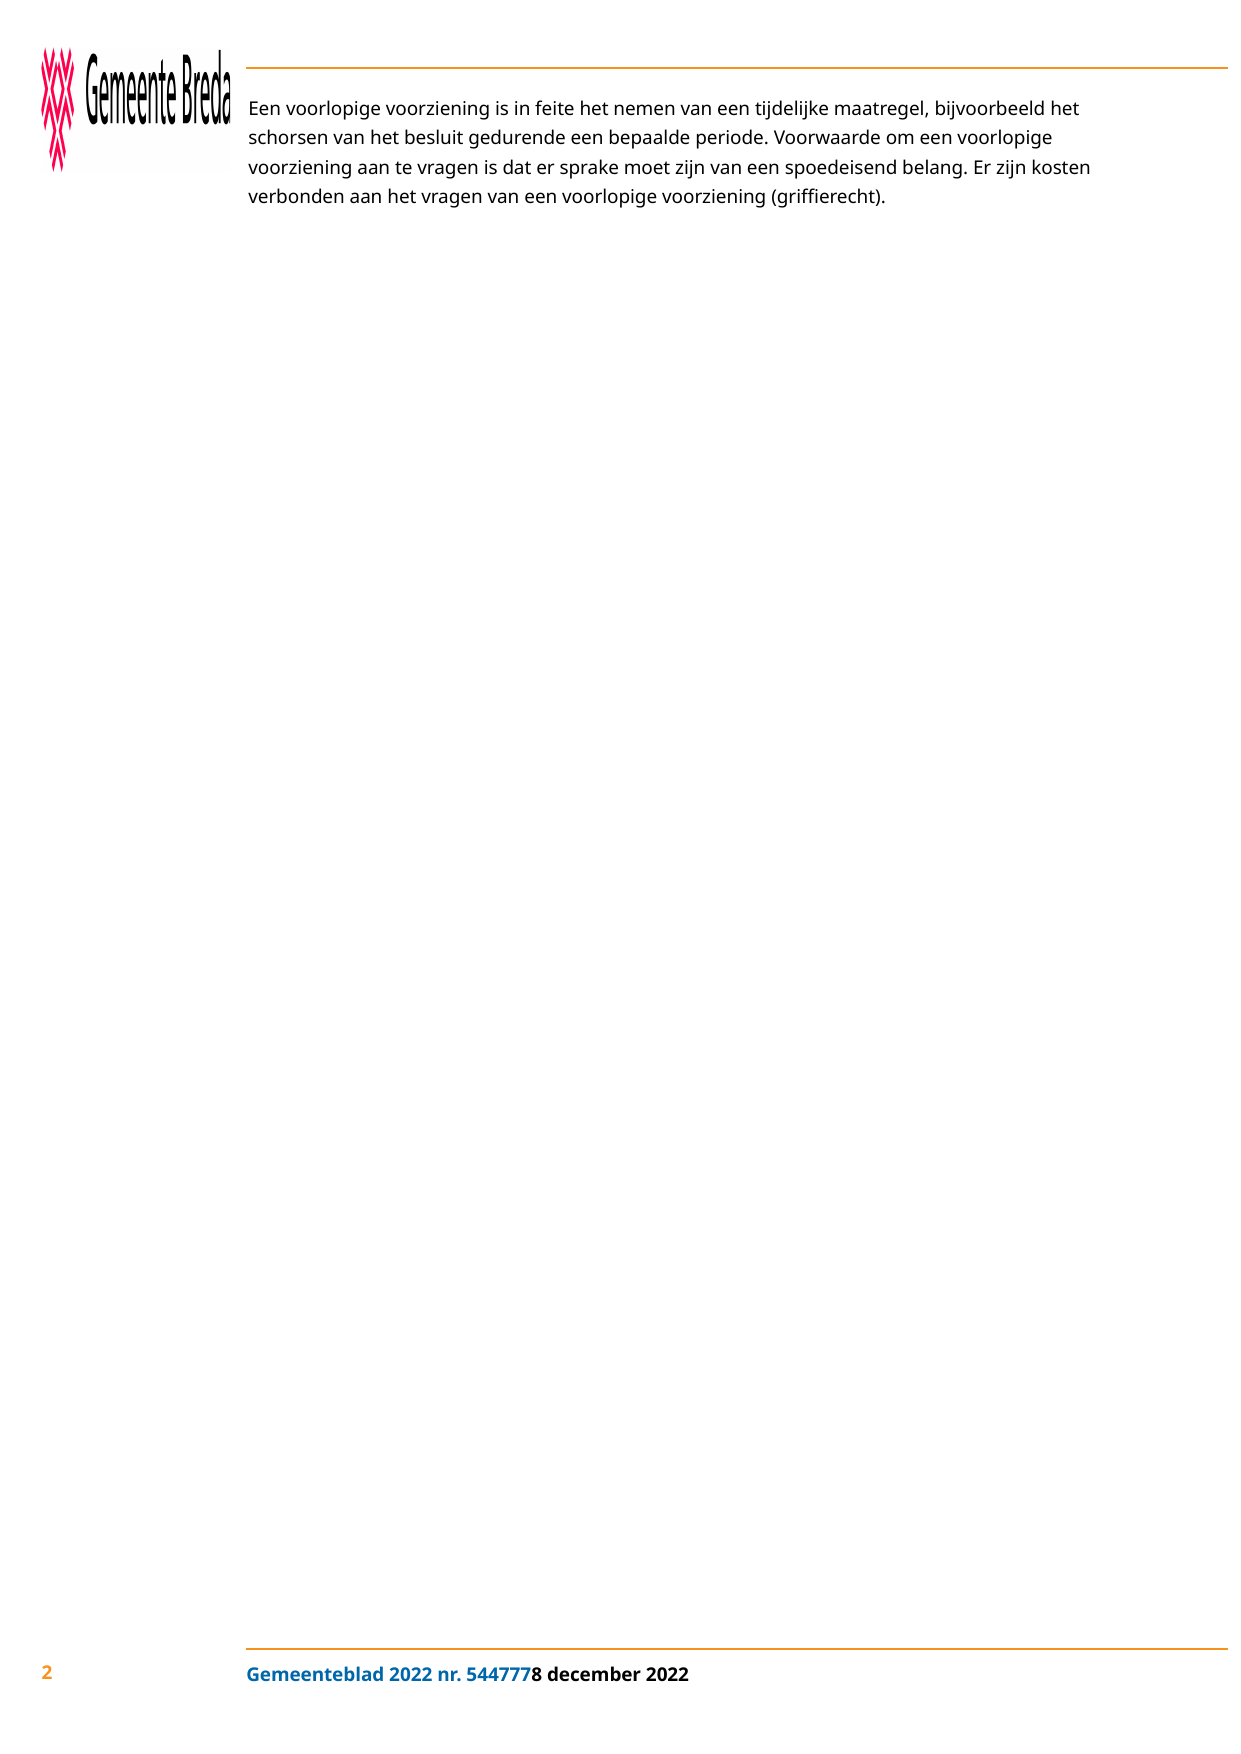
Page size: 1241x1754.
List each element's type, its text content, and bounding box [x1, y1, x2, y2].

text Een voorlopige voorziening is in feite het nemen van een tijdelijke maatregel, bijvoorbeeld het schorsen van het besluit gedurende een bepaalde periode. Voorwaarde om een voorlopige voorziening aan te vragen is dat er sprake moet zijn van een spoedeisend belang. Er zijn kosten verbonden aan het vragen van een voorlopige voorziening (griffierecht). [248, 95, 1152, 209]
picture [41, 47, 231, 172]
